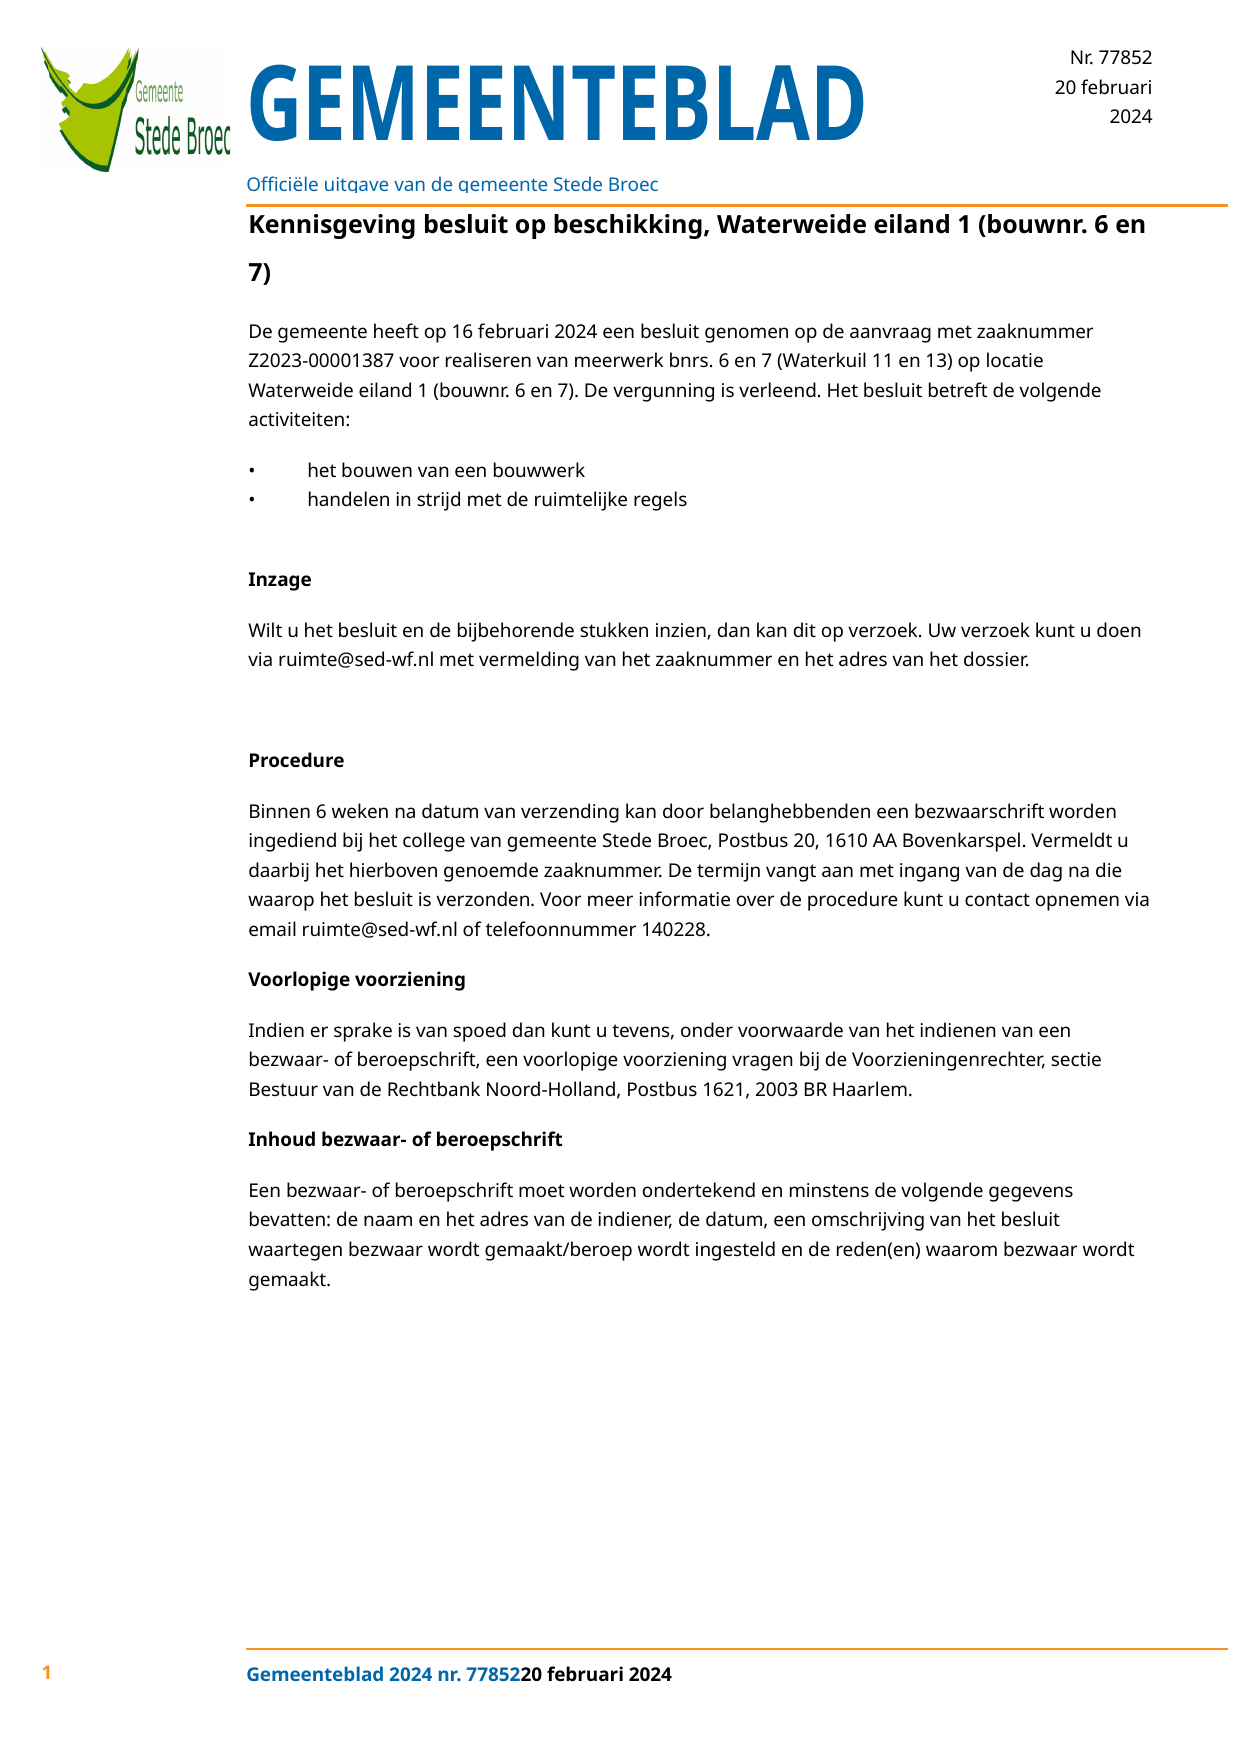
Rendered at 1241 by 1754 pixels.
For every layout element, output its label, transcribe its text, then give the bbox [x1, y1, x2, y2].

text De gemeente heeft op 16 februari 2024 een besluit genomen op de aanvraag met zaaknummer Z2023-00001387 voor realiseren van meerwerk bnrs. 6 en 7 (Waterkuil 11 en 13) op locatie Waterweide eiland 1 (bouwnr. 6 en 7). De vergunning is verleend. Het besluit betreft de volgende activiteiten: [248, 318, 1152, 432]
text Wilt u het besluit en de bijbehorende stukken inzien, dan kan dit op verzoek. Uw verzoek kunt u doen via ruimte@sed-wf.nl met vermelding van het zaaknummer en het adres van het dossier. [248, 617, 1152, 672]
text Indien er sprake is van spoed dan kunt u tevens, onder voorwaarde van het indienen van een bezwaar- of beroepschrift, een voorlopige voorziening vragen bij de Voorzieningenrechter, sectie Bestuur van de Rechtbank Noord-Holland, Postbus 1621, 2003 BR Haarlem. [248, 1017, 1152, 1102]
text Voorlopige voorziening [248, 967, 1152, 992]
list het bouwen van een bouwwerk [248, 457, 1152, 483]
picture [41, 47, 231, 172]
text Procedure [248, 747, 1152, 773]
text Inzage [248, 567, 1152, 592]
text Binnen 6 weken na datum van verzending kan door belanghebbenden een bezwaarschrift worden ingediend bij het college van gemeente Stede Broec, Postbus 20, 1610 AA Bovenkarspel. Vermeldt u daarbij het hierboven genoemde zaaknummer. De termijn vangt aan met ingang van de dag na die waarop het besluit is verzonden. Voor meer informatie over de procedure kunt u contact opnemen via email ruimte@sed-wf.nl of telefoonnummer 140228. [248, 798, 1152, 942]
text Inhoud bezwaar- of beroepschrift [248, 1127, 1152, 1152]
text Kennisgeving besluit op beschikking, Waterweide eiland 1 (bouwnr. 6 en 7) [248, 207, 1152, 288]
text Een bezwaar- of beroepschrift moet worden ondertekend en minstens de volgende gegevens bevatten: de naam en het adres van de indiener, de datum, een omschrijving van het besluit waartegen bezwaar wordt gemaakt/beroep wordt ingesteld en de reden(en) waarom bezwaar wordt gemaakt. [248, 1177, 1152, 1292]
list handelen in strijd met de ruimtelijke regels [248, 487, 1152, 512]
